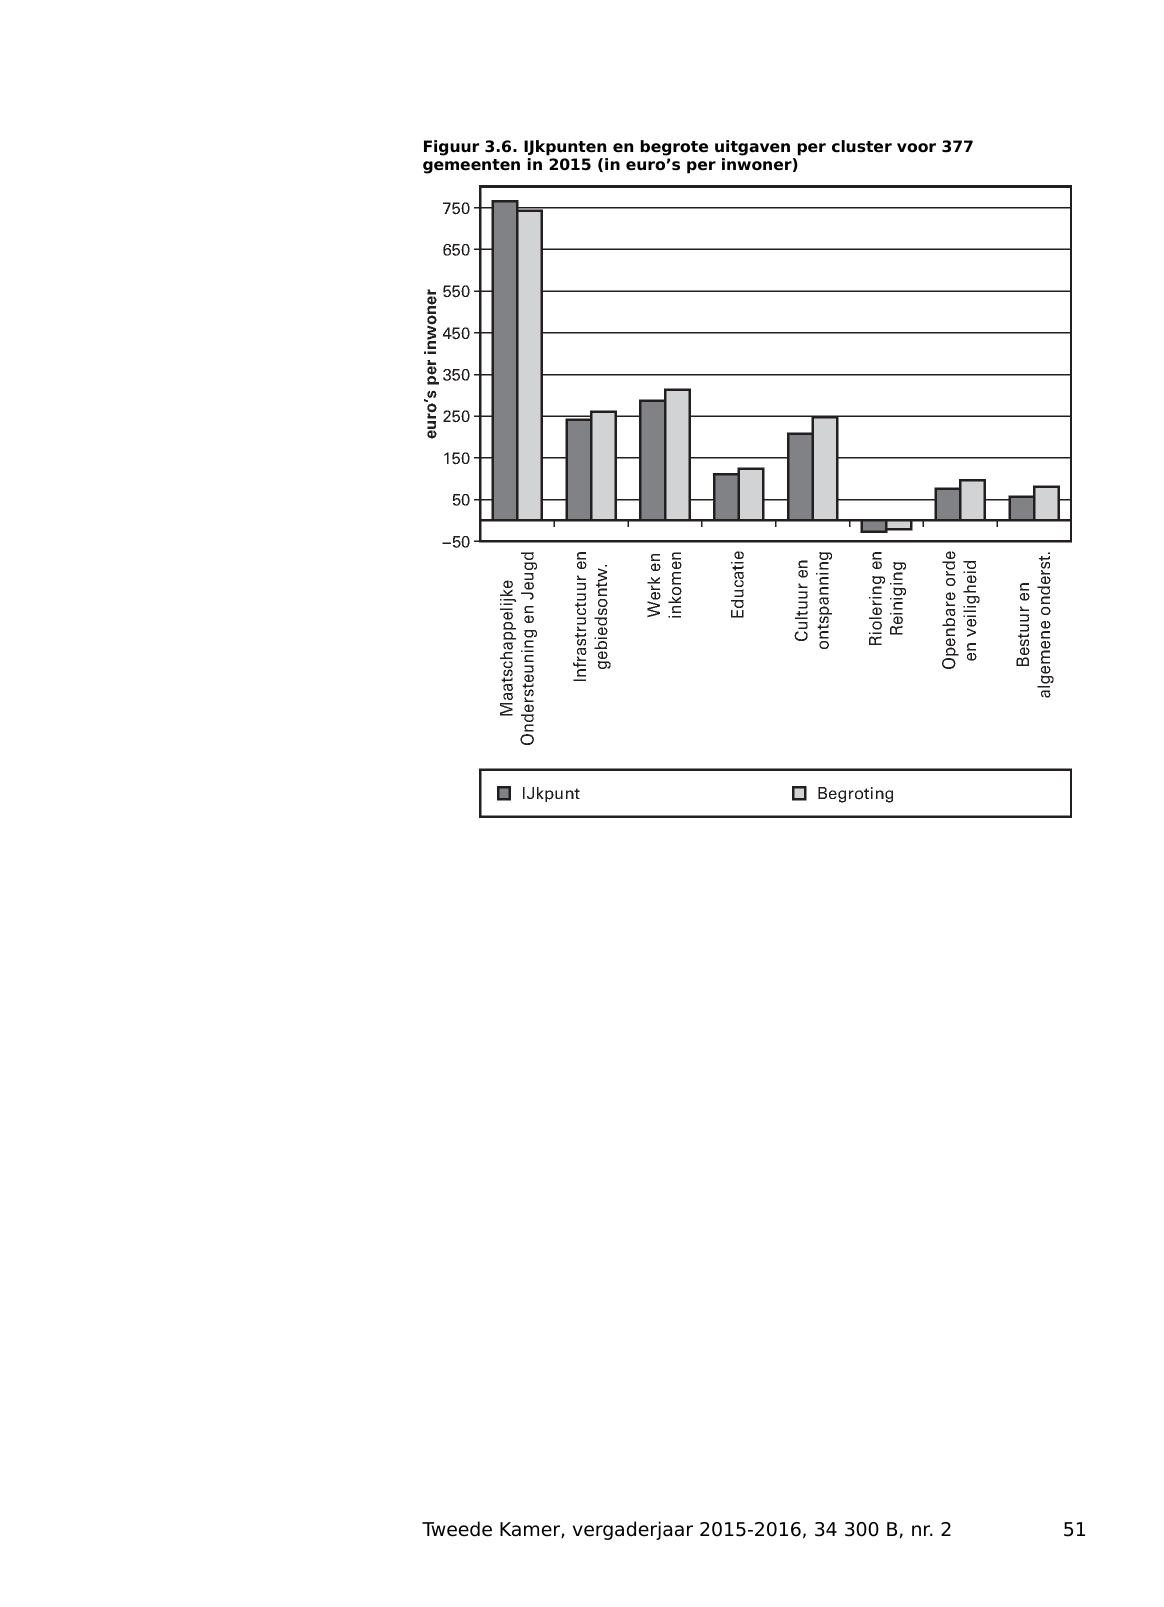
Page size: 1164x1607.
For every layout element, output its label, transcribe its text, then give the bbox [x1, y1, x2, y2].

text Figuur 3.6. IJkpunten en begrote uitgaven per cluster voor 377 gemeenten in 2015 (in euro’s per inwoner) [422, 138, 1072, 174]
picture [422, 185, 1072, 818]
